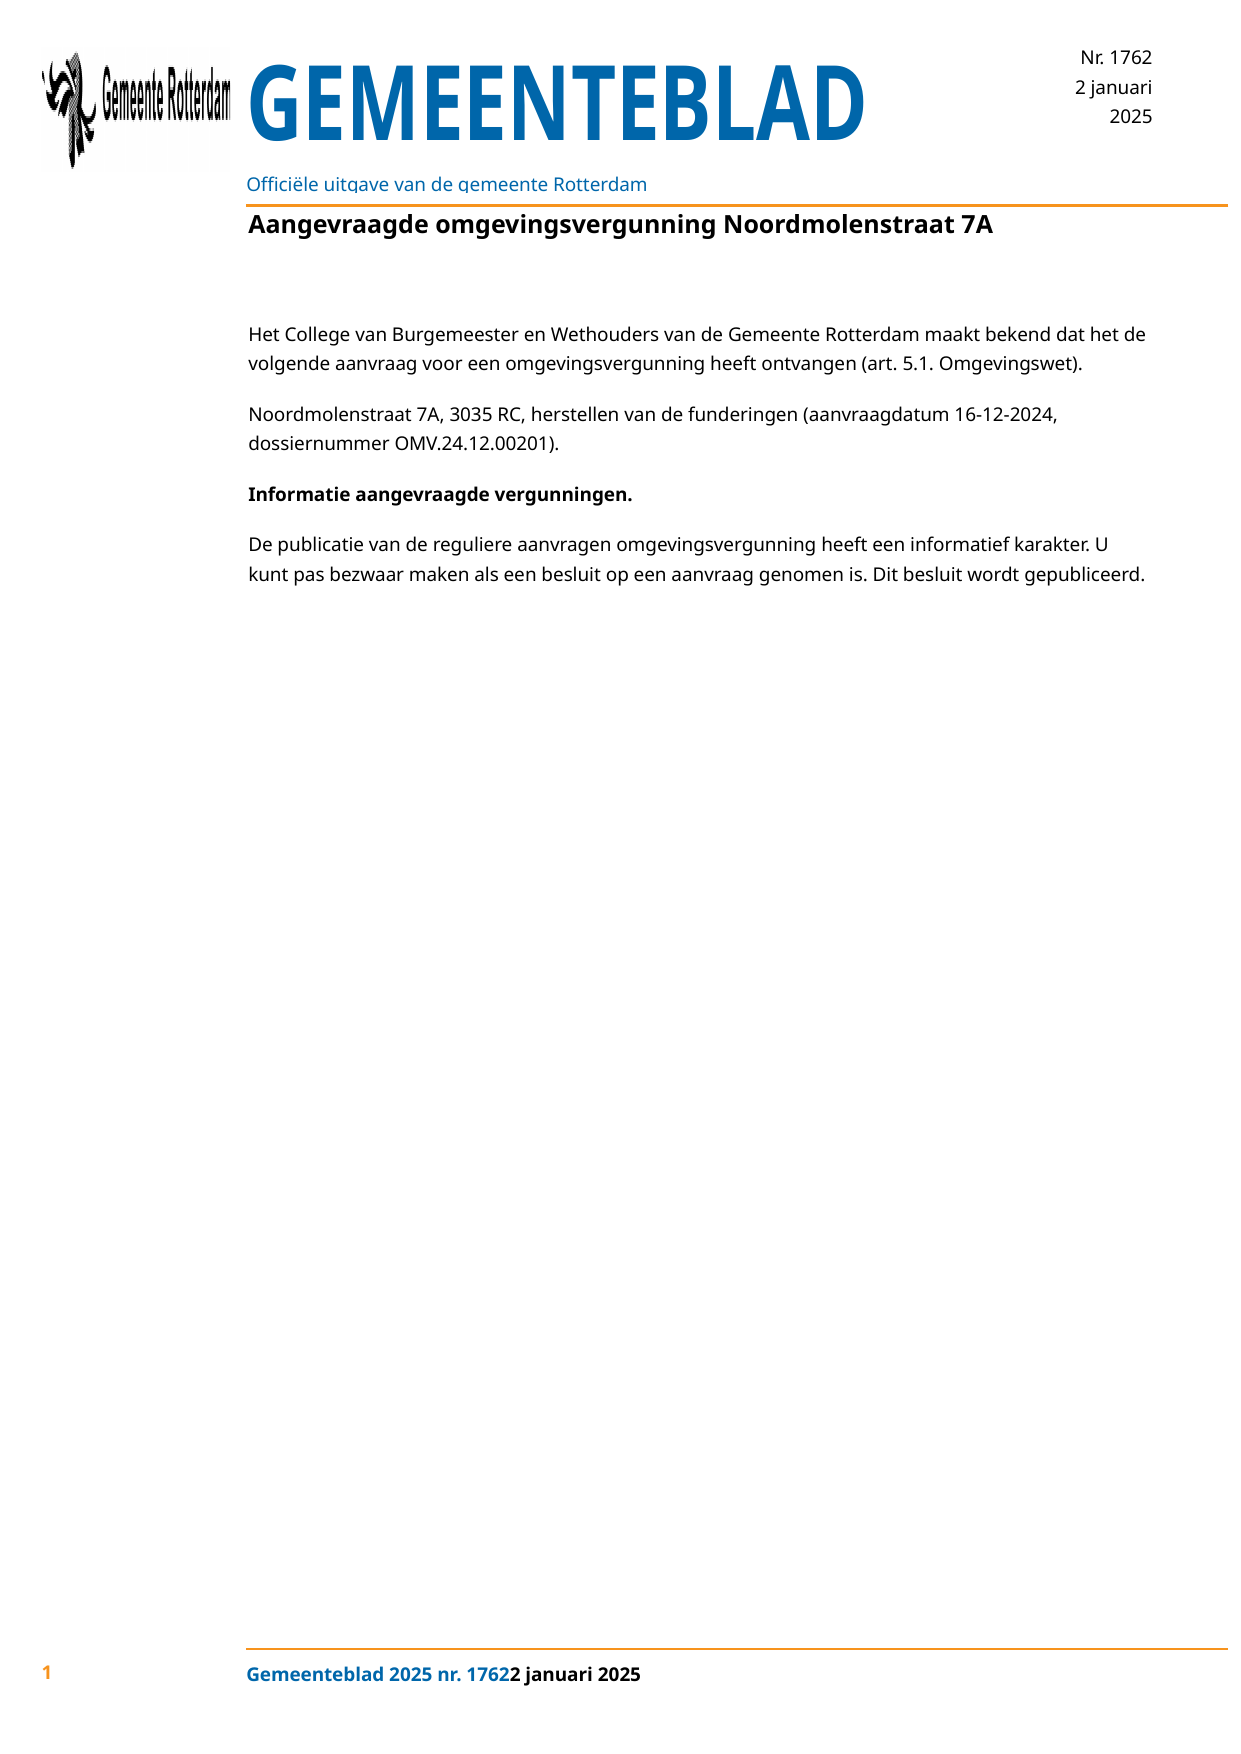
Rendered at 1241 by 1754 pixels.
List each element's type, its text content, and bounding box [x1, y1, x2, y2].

text De publicatie van de reguliere aanvragen omgevingsvergunning heeft een informatief karakter. U kunt pas bezwaar maken als een besluit op een aanvraag genomen is. Dit besluit wordt gepubliceerd. [248, 531, 1152, 586]
text Aangevraagde omgevingsvergunning Noordmolenstraat 7A [248, 207, 1152, 241]
text Het College van Burgemeester en Wethouders van de Gemeente Rotterdam maakt bekend dat het de volgende aanvraag voor een omgevingsvergunning heeft ontvangen (art. 5.1. Omgevingswet). [248, 321, 1152, 376]
picture [41, 47, 231, 172]
text Informatie aangevraagde vergunningen. [248, 481, 1152, 506]
text Noordmolenstraat 7A, 3035 RC, herstellen van de funderingen (aanvraagdatum 16-12-2024, dossiernummer OMV.24.12.00201). [248, 401, 1152, 456]
